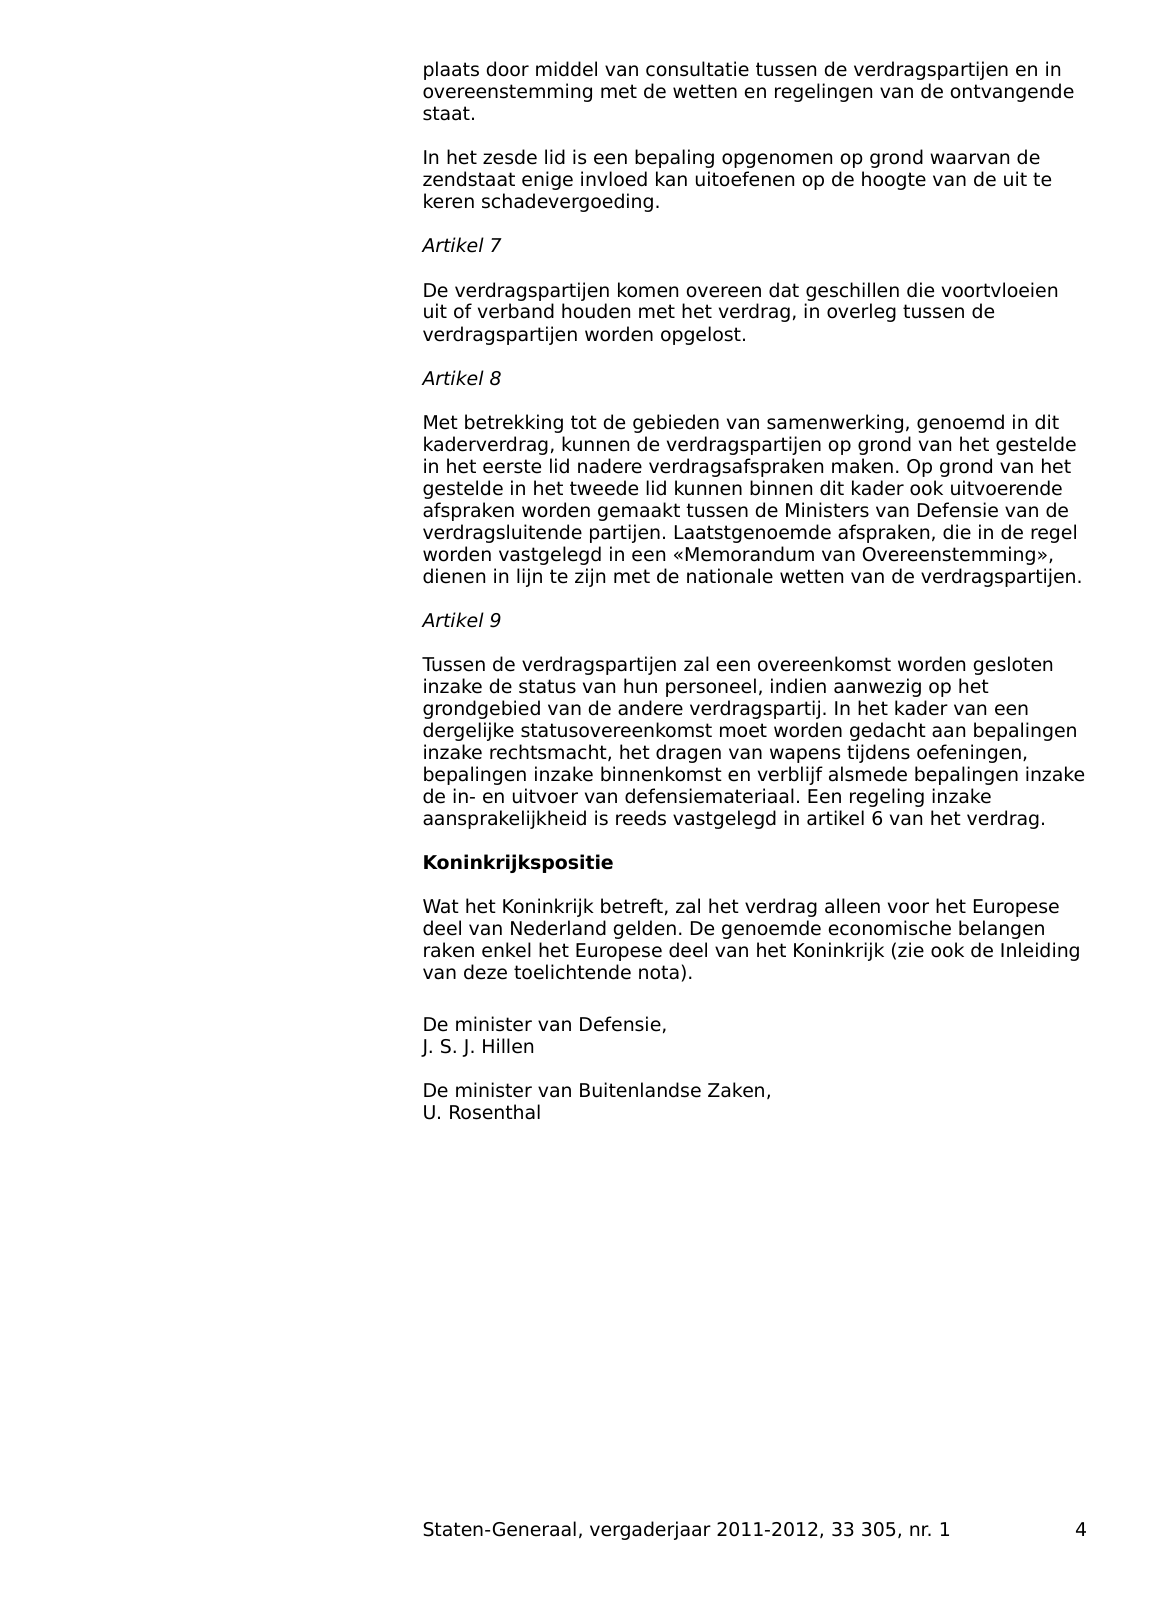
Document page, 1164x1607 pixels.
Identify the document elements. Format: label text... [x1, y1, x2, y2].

text Tussen de verdragspartijen zal een overeenkomst worden gesloten inzake de status van hun personeel, indien aanwezig op het grondgebied van de andere verdragspartij. In het kader van een dergelijke statusovereenkomst moet worden gedacht aan bepalingen inzake rechtsmacht, het dragen van wapens tijdens oefeningen, bepalingen inzake binnenkomst en verblijf alsmede bepalingen inzake de in- en uitvoer van defensiemateriaal. Een regeling inzake aansprakelijkheid is reeds vastgelegd in artikel 6 van het verdrag. [422, 654, 1087, 830]
text Met betrekking tot de gebieden van samenwerking, genoemd in dit kaderverdrag, kunnen de verdragspartijen op grond van het gestelde in het eerste lid nadere verdragsafspraken maken. Op grond van het gestelde in het tweede lid kunnen binnen dit kader ook uitvoerende afspraken worden gemaakt tussen de Ministers van Defensie van de verdragsluitende partijen. Laatstgenoemde afspraken, die in de regel worden vastgelegd in een «Memorandum van Overeenstemming», dienen in lijn te zijn met de nationale wetten van de verdragspartijen. [422, 412, 1087, 588]
subtitle Artikel 8 [422, 368, 1087, 389]
text In het zesde lid is een bepaling opgenomen op grond waarvan de zendstaat enige invloed kan uitoefenen op de hoogte van de uit te keren schadevergoeding. [422, 147, 1087, 213]
text plaats door middel van consultatie tussen de verdragspartijen en in overeenstemming met de wetten en regelingen van de ontvangende staat. [422, 59, 1087, 125]
subtitle Koninkrijkspositie [422, 852, 1087, 874]
text Wat het Koninkrijk betreft, zal het verdrag alleen voor het Europese deel van Nederland gelden. De genoemde economische belangen raken enkel het Europese deel van het Koninkrijk (zie ook de Inleiding van deze toelichtende nota). [422, 896, 1087, 984]
subtitle Artikel 9 [422, 610, 1087, 632]
text De minister van Defensie, J. S. J. Hillen [422, 1014, 1087, 1058]
subtitle Artikel 7 [422, 235, 1087, 257]
text De verdragspartijen komen overeen dat geschillen die voortvloeien uit of verband houden met het verdrag, in overleg tussen de verdragspartijen worden opgelost. [422, 279, 1087, 345]
text De minister van Buitenlandse Zaken, U. Rosenthal [422, 1080, 1087, 1124]
